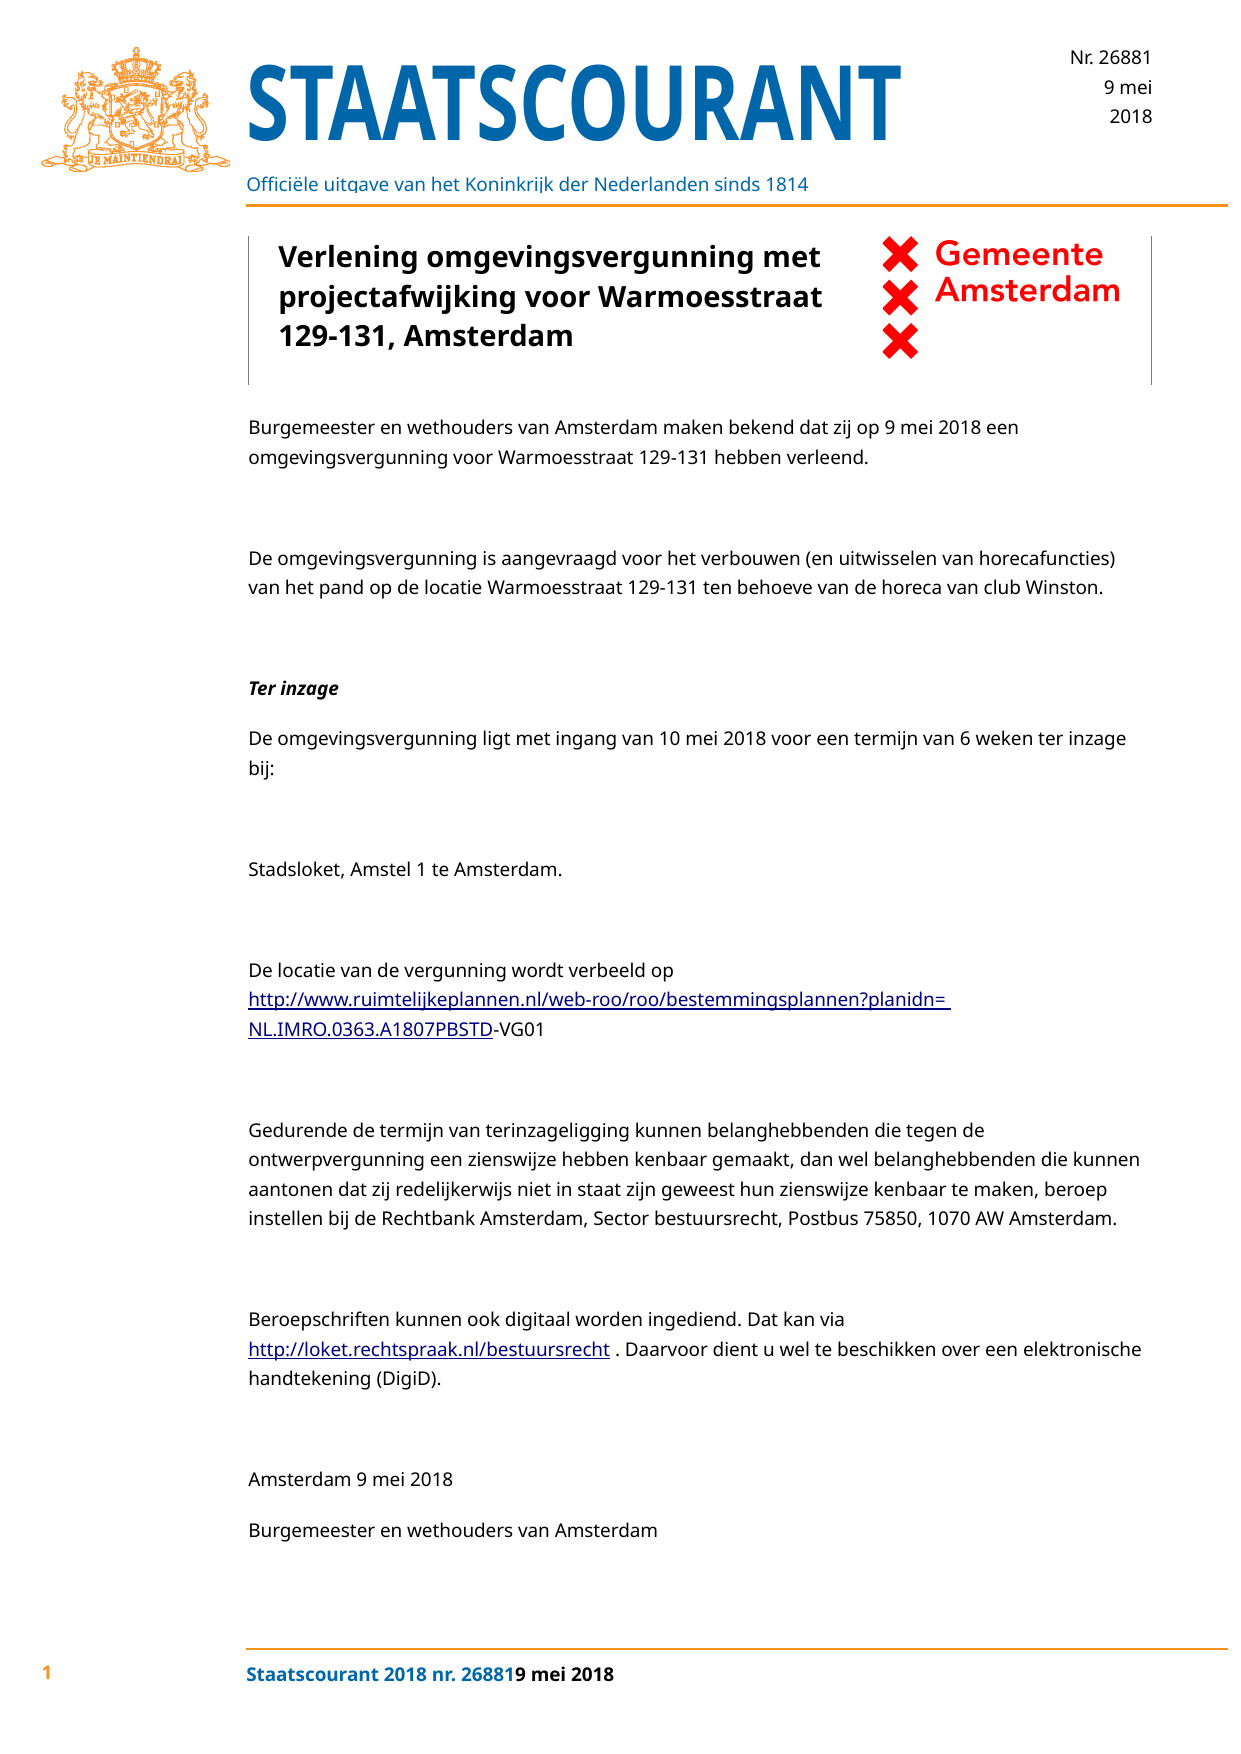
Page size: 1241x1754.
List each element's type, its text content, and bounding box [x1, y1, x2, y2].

text De omgevingsvergunning ligt met ingang van 10 mei 2018 voor een termijn van 6 weken ter inzage bij: [248, 726, 1152, 781]
text Ter inzage [248, 675, 1152, 701]
table_header [850, 236, 1151, 385]
text De omgevingsvergunning is aangevraagd voor het verbouwen (en uitwisselen van horecafuncties) van het pand op de locatie Warmoesstraat 129-131 ten behoeve van de horeca van club Winston. [248, 545, 1152, 600]
text Burgemeester en wethouders van Amsterdam maken bekend dat zij op 9 mei 2018 een omgevingsvergunning voor Warmoesstraat 129-131 hebben verleend. [248, 414, 1152, 469]
text Stadsloket, Amstel 1 te Amsterdam. [248, 856, 1152, 882]
picture [882, 236, 1119, 359]
text Amsterdam 9 mei 2018 [248, 1466, 1152, 1492]
table_header Verlening omgevingsvergunning met projectafwijking voor Warmoesstraat 129-131, Amsterdam [249, 236, 850, 385]
text Beroepschriften kunnen ook digitaal worden ingediend. Dat kan via http://loket.rechtspraak.nl/bestuursrecht . Daarvoor dient u wel te beschikken over een elektronische handtekening (DigiD). [248, 1306, 1152, 1391]
picture [41, 47, 231, 172]
text Gedurende de termijn van terinzageligging kunnen belanghebbenden die tegen de ontwerpvergunning een zienswijze hebben kenbaar gemaakt, dan wel belanghebbenden die kunnen aantonen dat zij redelijkerwijs niet in staat zijn geweest hun zienswijze kenbaar te maken, beroep instellen bij de Rechtbank Amsterdam, Sector bestuursrecht, Postbus 75850, 1070 AW Amsterdam. [248, 1117, 1152, 1231]
text De locatie van de vergunning wordt verbeeld op http://www.ruimtelijkeplannen.nl/web-roo/roo/bestemmingsplannen?planidn= NL.IMRO.0363.A1807PBSTD-VG01 [248, 957, 1152, 1042]
text Burgemeester en wethouders van Amsterdam [248, 1517, 1152, 1542]
